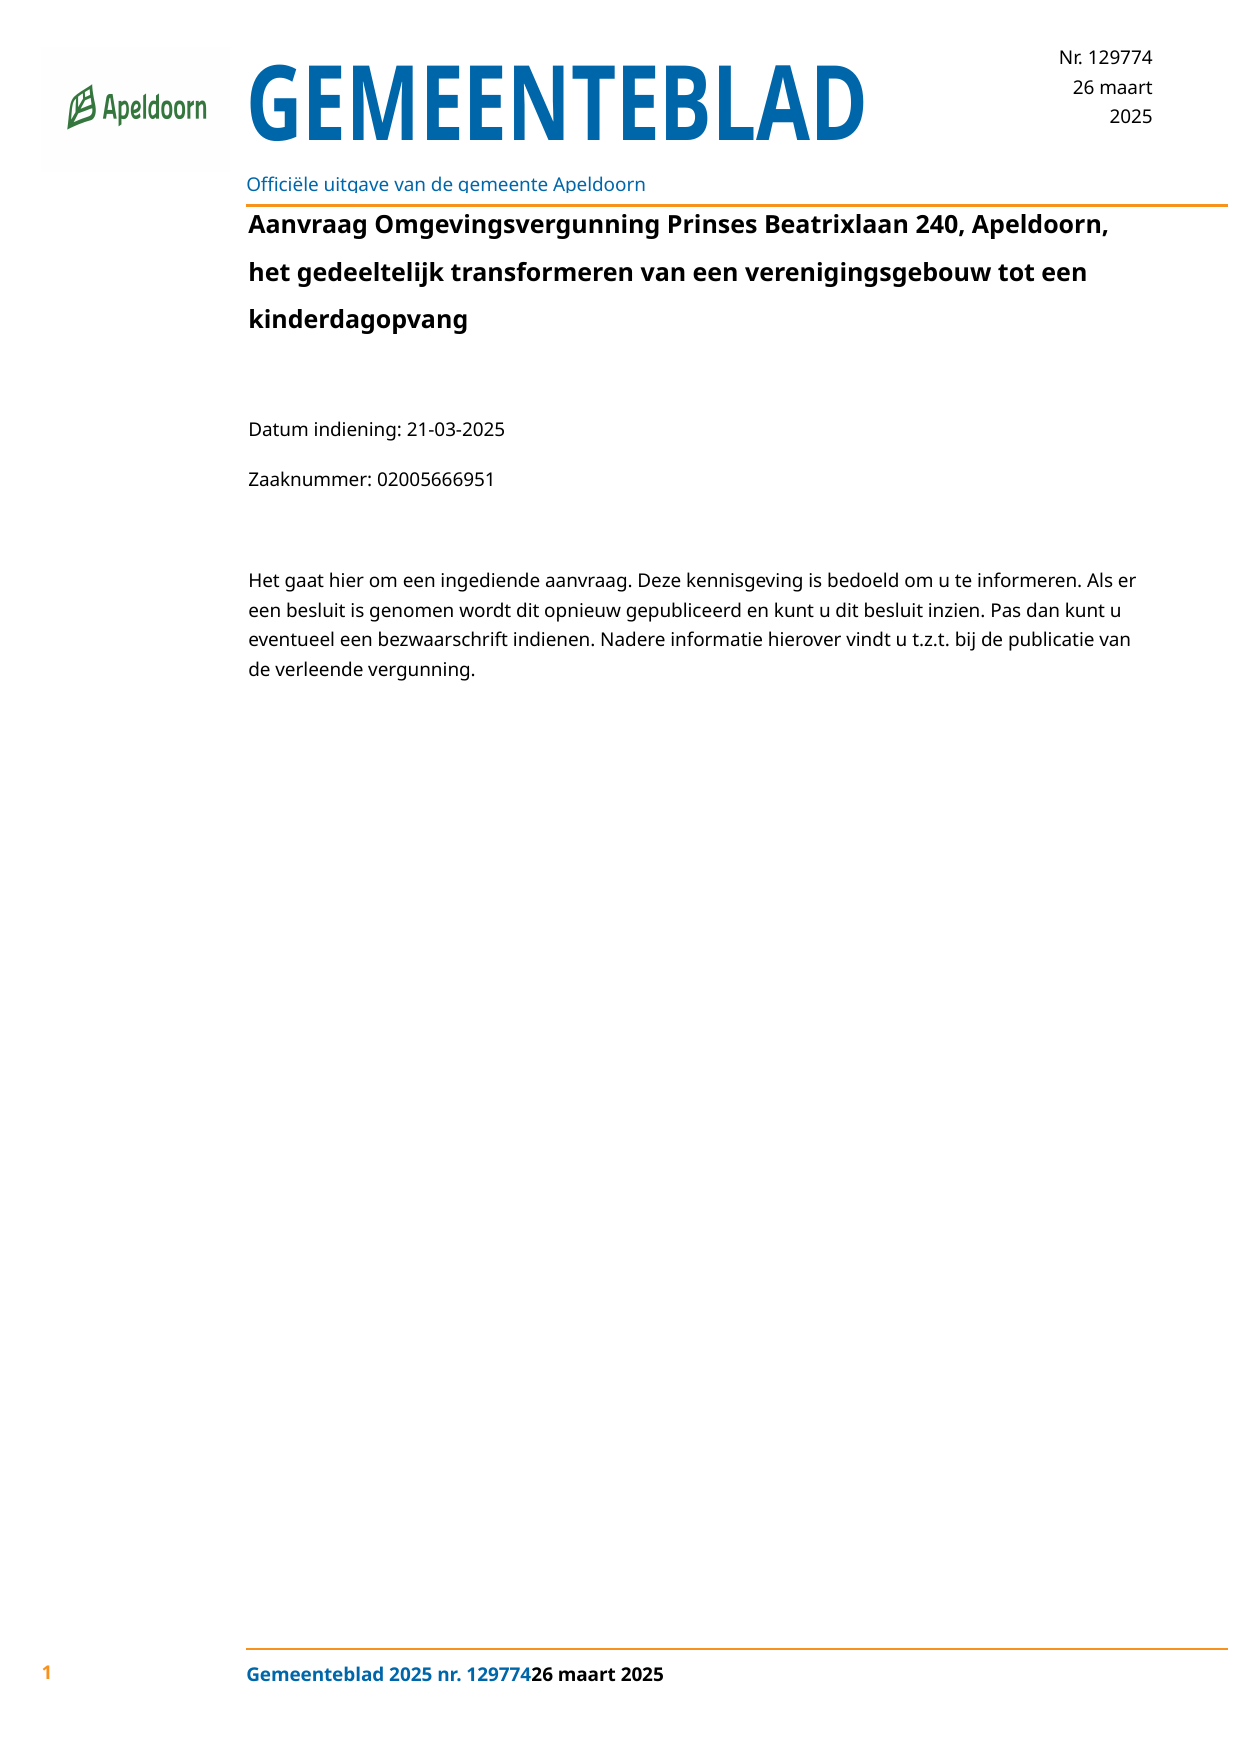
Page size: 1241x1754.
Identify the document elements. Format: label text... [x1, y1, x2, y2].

text Datum indiening: 21-03-2025 [248, 416, 1152, 442]
text Het gaat hier om een ingediende aanvraag. Deze kennisgeving is bedoeld om u te informeren. Als er een besluit is genomen wordt dit opnieuw gepubliceerd en kunt u dit besluit inzien. Pas dan kunt u eventueel een bezwaarschrift indienen. Nadere informatie hierover vindt u t.z.t. bij de publicatie van de verleende vergunning. [248, 567, 1152, 682]
text Zaaknummer: 02005666951 [248, 466, 1152, 492]
picture [41, 47, 231, 172]
text Aanvraag Omgevingsvergunning Prinses Beatrixlaan 240, Apeldoorn, het gedeeltelijk transformeren van een verenigingsgebouw tot een kinderdagopvang [248, 207, 1152, 336]
